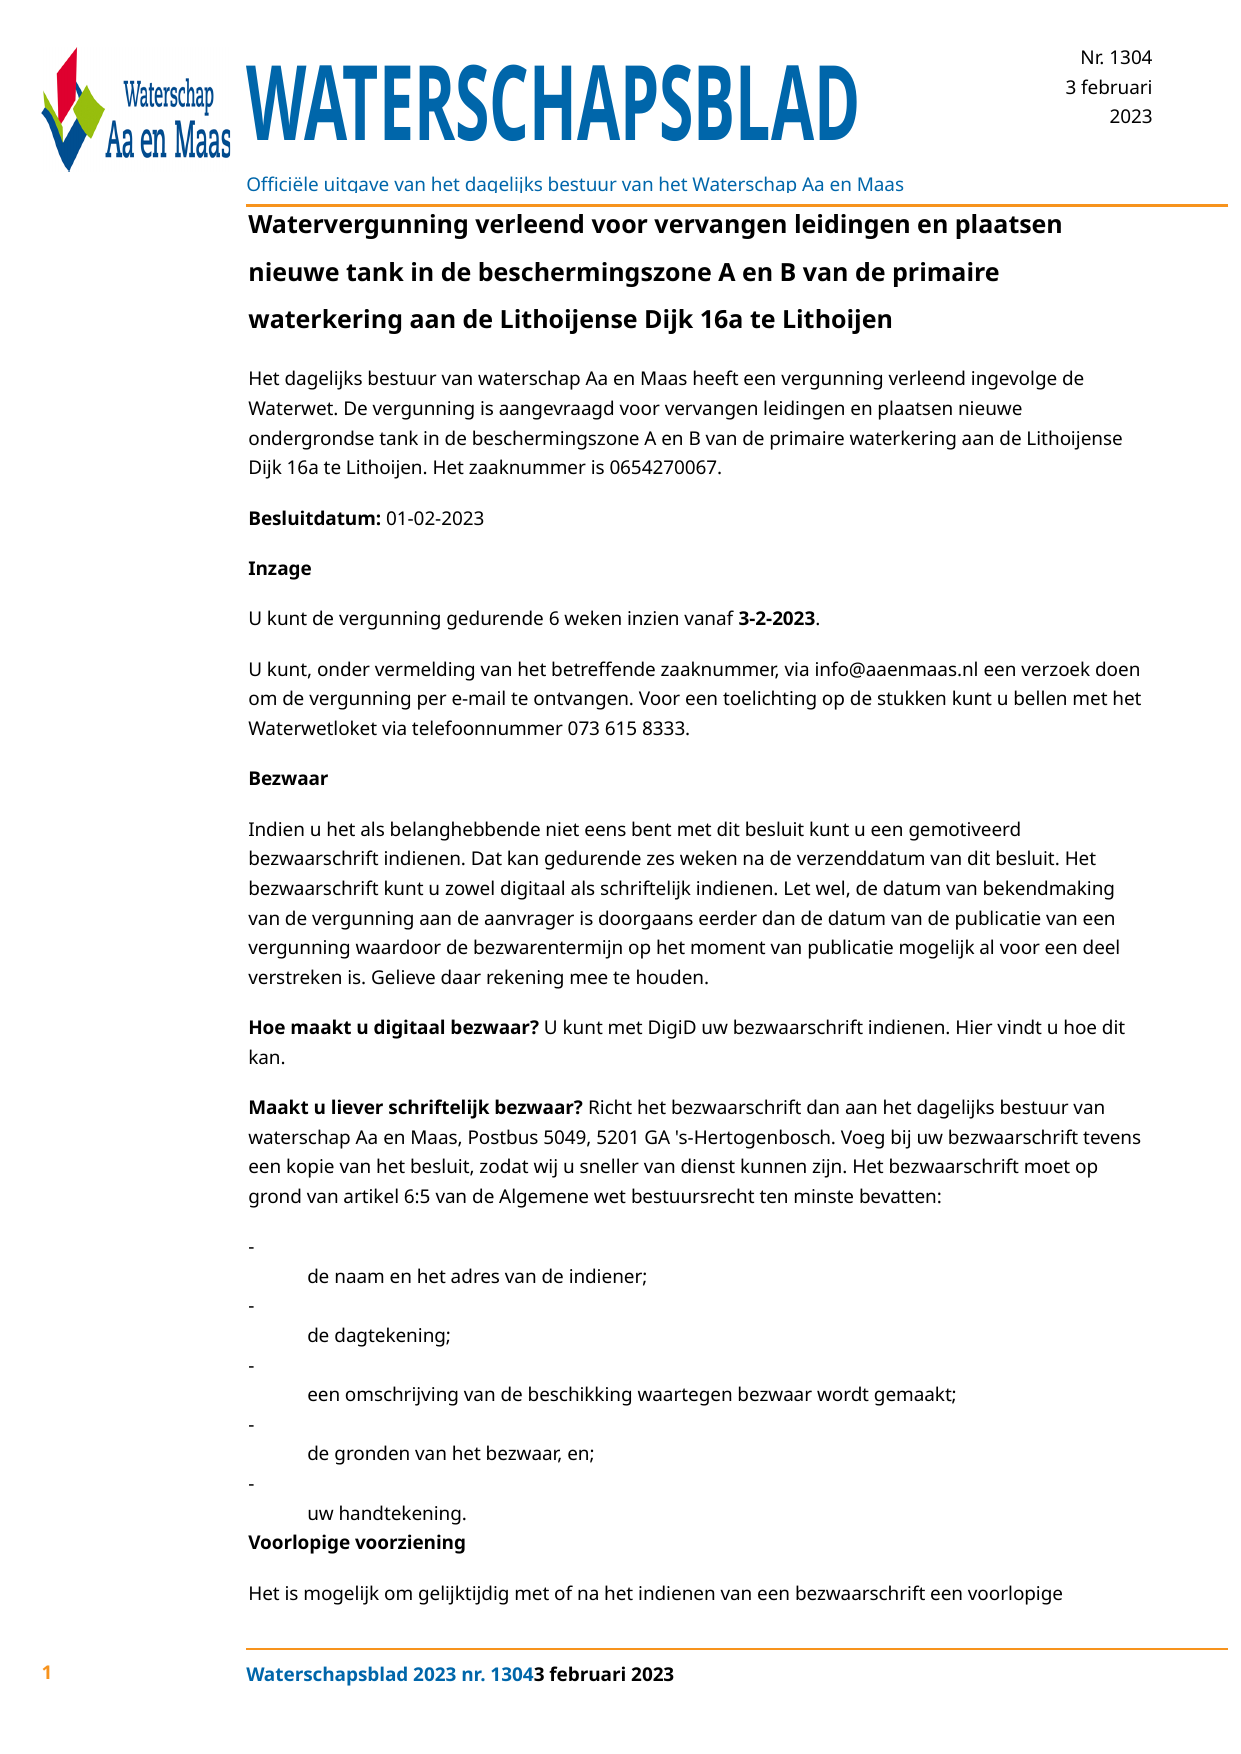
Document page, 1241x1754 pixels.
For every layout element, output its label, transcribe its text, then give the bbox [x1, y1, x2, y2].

list een omschrijving van de beschikking waartegen bezwaar wordt gemaakt; [248, 1381, 1152, 1407]
text Maakt u liever schriftelijk bezwaar? Richt het bezwaarschrift dan aan het dagelijks bestuur van waterschap Aa en Maas, Postbus 5049, 5201 GA 's-Hertogenbosch. Voeg bij uw bezwaarschrift tevens een kopie van het besluit, zodat wij u sneller van dienst kunnen zijn. Het bezwaarschrift moet op grond van artikel 6:5 van de Algemene wet bestuursrecht ten minste bevatten: [248, 1094, 1152, 1209]
text Bezwaar [248, 766, 1152, 791]
list de dagtekening; [248, 1322, 1152, 1348]
text Hoe maakt u digitaal bezwaar? U kunt met DigiD uw bezwaarschrift indienen. Hier vindt u hoe dit kan. [248, 1014, 1152, 1069]
text Het dagelijks bestuur van waterschap Aa en Maas heeft een vergunning verleend ingevolge de Waterwet. De vergunning is aangevraagd voor vervangen leidingen en plaatsen nieuwe ondergrondse tank in de beschermingszone A en B van de primaire waterkering aan de Lithoijense Dijk 16a te Lithoijen. Het zaaknummer is 0654270067. [248, 366, 1152, 480]
text U kunt, onder vermelding van het betreffende zaaknummer, via info@aaenmaas.nl een verzoek doen om de vergunning per e-mail te ontvangen. Voor een toelichting op de stukken kunt u bellen met het Waterwetloket via telefoonnummer 073 615 8333. [248, 656, 1152, 741]
text Watervergunning verleend voor vervangen leidingen en plaatsen nieuwe tank in de beschermingszone A en B van de primaire waterkering aan de Lithoijense Dijk 16a te Lithoijen [248, 207, 1152, 336]
picture [41, 47, 231, 172]
text Inzage [248, 555, 1152, 581]
list de naam en het adres van de indiener; [248, 1263, 1152, 1289]
list de gronden van het bezwaar, en; [248, 1441, 1152, 1466]
list uw handtekening. [248, 1500, 1152, 1525]
text Besluitdatum: 01-02-2023 [248, 505, 1152, 530]
text Indien u het als belanghebbende niet eens bent met dit besluit kunt u een gemotiveerd bezwaarschrift indienen. Dat kan gedurende zes weken na de verzenddatum van dit besluit. Het bezwaarschrift kunt u zowel digitaal als schriftelijk indienen. Let wel, de datum van bekendmaking van de vergunning aan de aanvrager is doorgaans eerder dan de datum van de publicatie van een vergunning waardoor de bezwarentermijn op het moment van publicatie mogelijk al voor een deel verstreken is. Gelieve daar rekening mee te houden. [248, 816, 1152, 989]
text Voorlopige voorziening [248, 1529, 1152, 1555]
text Het is mogelijk om gelijktijdig met of na het indienen van een bezwaarschrift een voorlopige [248, 1580, 1152, 1605]
text U kunt de vergunning gedurende 6 weken inzien vanaf 3-2-2023. [248, 606, 1152, 631]
